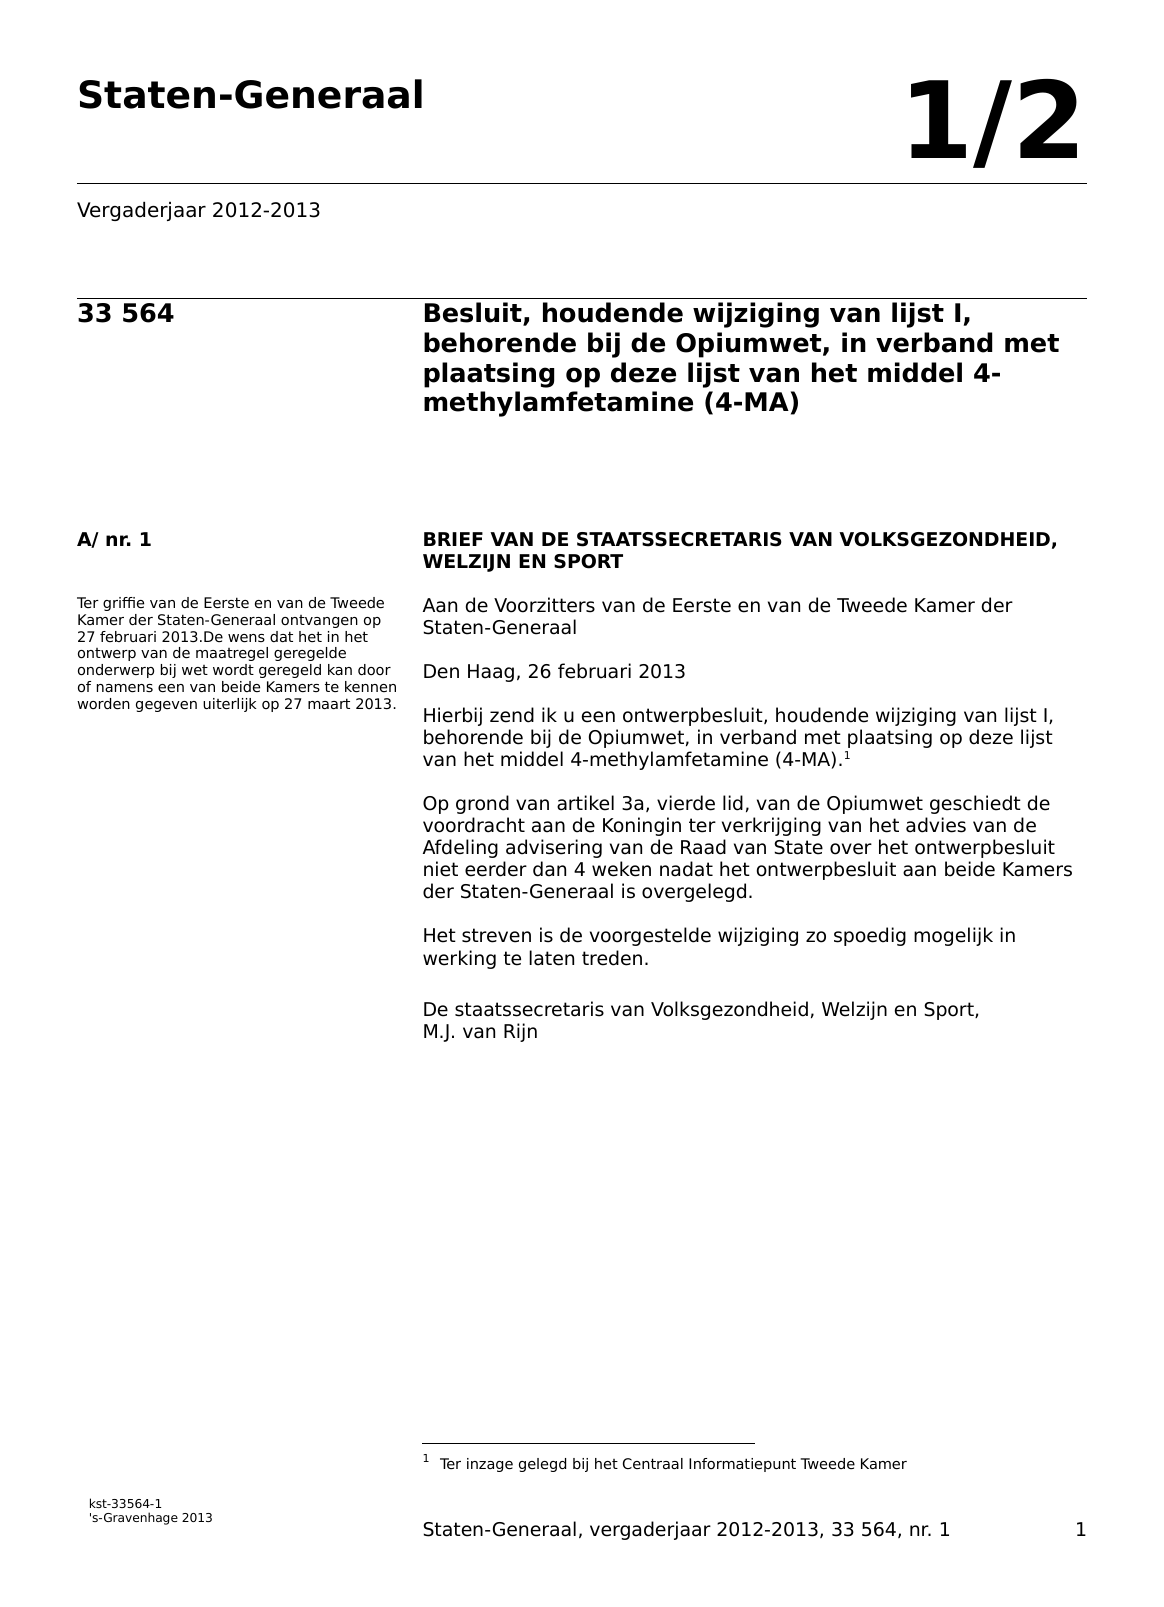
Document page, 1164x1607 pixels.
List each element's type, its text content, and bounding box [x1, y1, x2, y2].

text De staatssecretaris van Volksgezondheid, Welzijn en Sport, M.J. van Rijn [422, 999, 1087, 1043]
text 's-Gravenhage 2013 [88, 1511, 323, 1525]
text Den Haag, 26 februari 2013 [422, 661, 1087, 683]
text Ter inzage gelegd bij het Centraal Informatiepunt Tweede Kamer [422, 1452, 1087, 1474]
text Ter griffie van de Eerste en van de Tweede Kamer der Staten-Generaal ontvangen op 27 februari 2013.De wens dat het in het ontwerp van de maatregel geregelde onderwerp bij wet wordt geregeld kan door of namens een van beide Kamers te kennen worden gegeven uiterlijk op 27 maart 2013. [77, 595, 399, 713]
text Het streven is de voorgestelde wijziging zo spoedig mogelijk in werking te laten treden. [422, 925, 1087, 969]
subtitle 33 564 Besluit, houdende wijziging van lijst I, behorende bij de Opiumwet, in verband met plaatsing op deze lijst van het middel 4-methylamfetamine (4-MA) [77, 299, 1087, 418]
text Op grond van artikel 3a, vierde lid, van de Opiumwet geschiedt de voordracht aan de Koningin ter verkrijging van het advies van de Afdeling advisering van de Raad van State over het ontwerpbesluit niet eerder dan 4 weken nadat het ontwerpbesluit aan beide Kamers der Staten-Generaal is overgelegd. [422, 793, 1087, 903]
table_cell Vergaderjaar 2012-2013 [77, 184, 1087, 298]
table_header 1/2 [886, 59, 1087, 183]
table_header Staten-Generaal [77, 59, 886, 183]
text Aan de Voorzitters van de Eerste en van de Tweede Kamer der Staten-Generaal [422, 595, 1087, 639]
subtitle A/ nr. 1 BRIEF VAN DE STAATSSECRETARIS VAN VOLKSGEZONDHEID, WELZIJN EN SPORT [77, 529, 1087, 573]
text Hierbij zend ik u een ontwerpbesluit, houdende wijziging van lijst I, behorende bij de Opiumwet, in verband met plaatsing op deze lijst van het middel 4-methylamfetamine (4-MA). [422, 705, 1087, 771]
text kst-33564-1 [88, 1497, 323, 1511]
